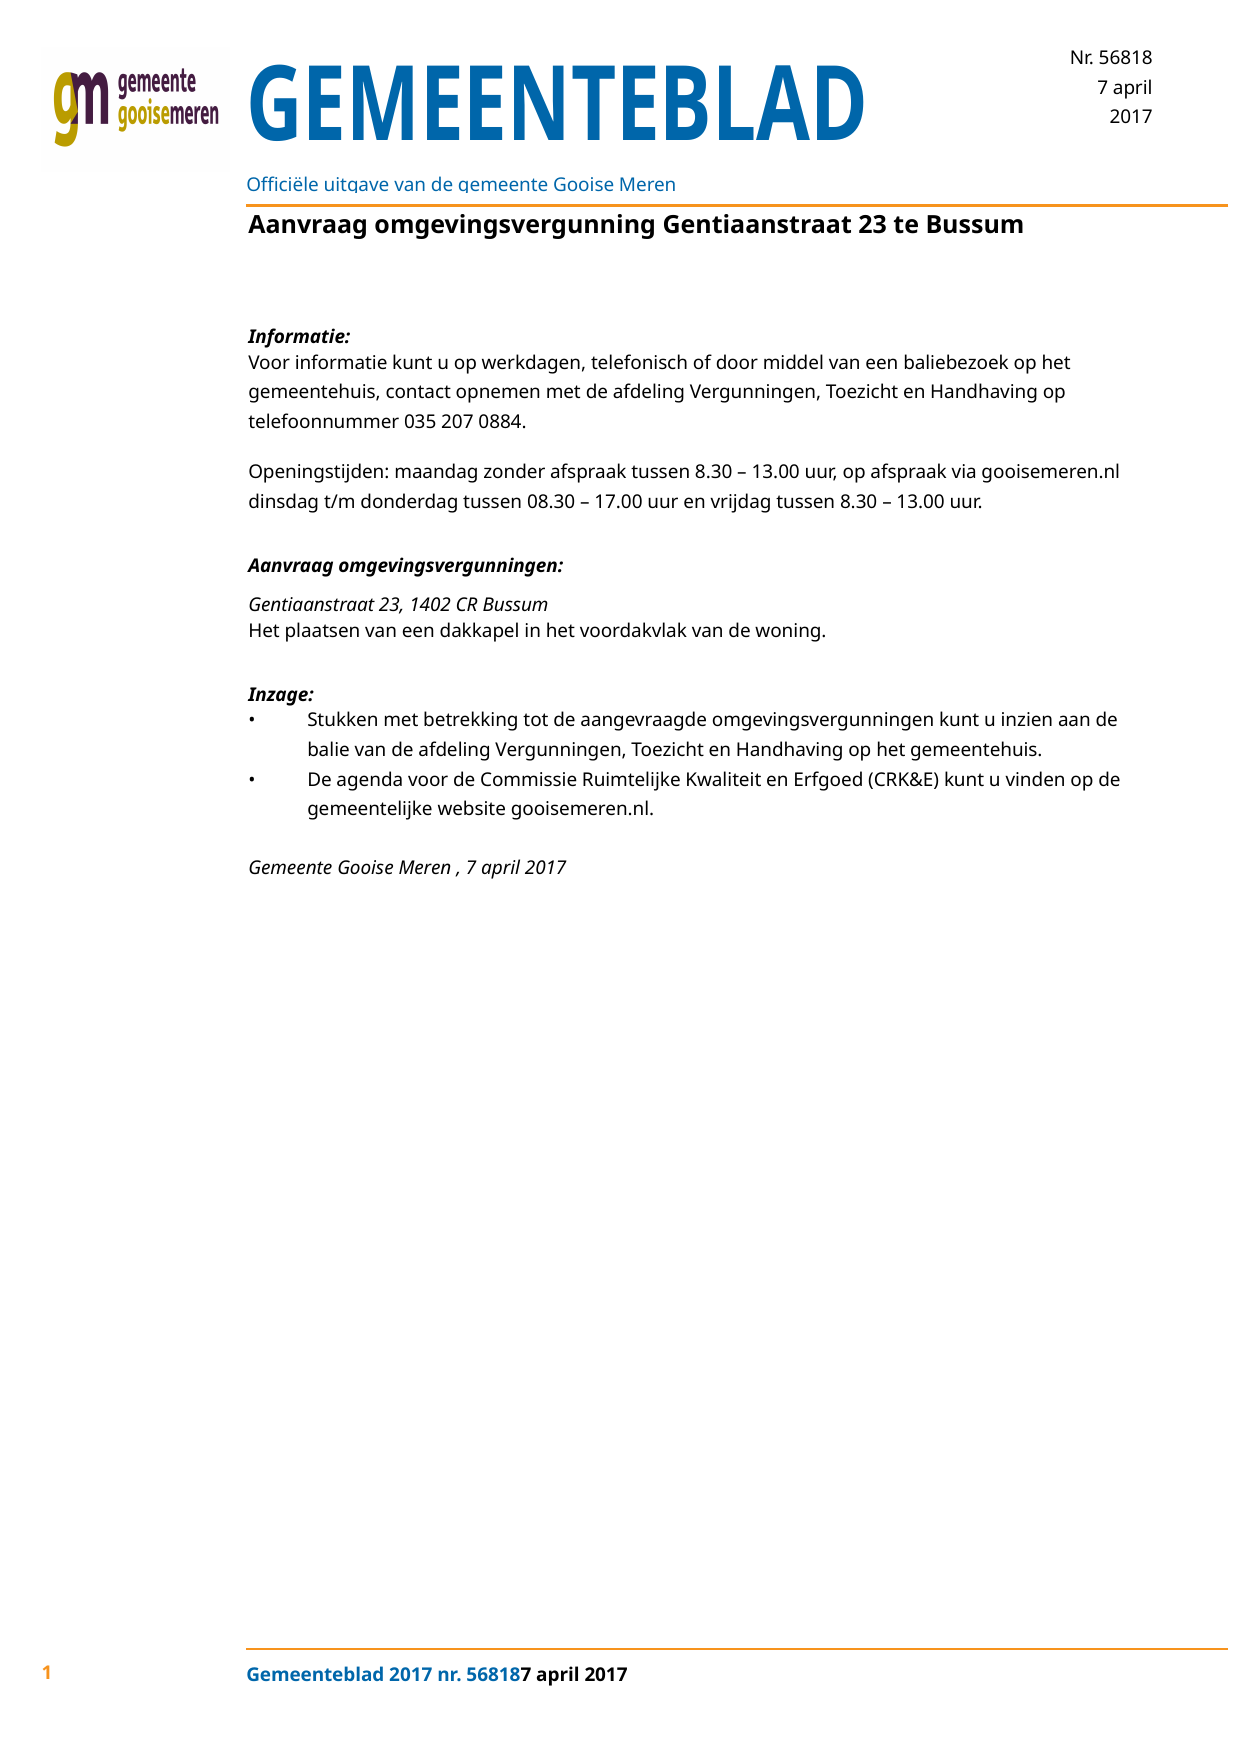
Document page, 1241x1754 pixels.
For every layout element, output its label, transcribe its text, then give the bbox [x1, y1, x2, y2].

text Aanvraag omgevingsvergunning Gentiaanstraat 23 te Bussum [248, 207, 1152, 241]
text Informatie: [248, 323, 1152, 349]
text Gemeente Gooise Meren , 7 april 2017 [248, 854, 1152, 880]
text Het plaatsen van een dakkapel in het voordakvlak van de woning. [248, 617, 1152, 643]
list De agenda voor de Commissie Ruimtelijke Kwaliteit en Erfgoed (CRK&E) kunt u vinden op de gemeentelijke website gooisemeren.nl. [248, 766, 1152, 821]
text Voor informatie kunt u op werkdagen, telefonisch of door middel van een baliebezoek op het gemeentehuis, contact opnemen met de afdeling Vergunningen, Toezicht en Handhaving op telefoonnummer 035 207 0884. [248, 349, 1152, 434]
text Inzage: [248, 681, 1152, 707]
text Aanvraag omgevingsvergunningen: [248, 552, 1152, 578]
text Gentiaanstraat 23, 1402 CR Bussum [248, 591, 1152, 617]
list Stukken met betrekking tot de aangevraagde omgevingsvergunningen kunt u inzien aan de balie van de afdeling Vergunningen, Toezicht en Handhaving op het gemeentehuis. [248, 707, 1152, 762]
picture [41, 47, 231, 172]
text Openingstijden: maandag zonder afspraak tussen 8.30 – 13.00 uur, op afspraak via gooisemeren.nl dinsdag t/m donderdag tussen 08.30 – 17.00 uur en vrijdag tussen 8.30 – 13.00 uur. [248, 458, 1152, 514]
